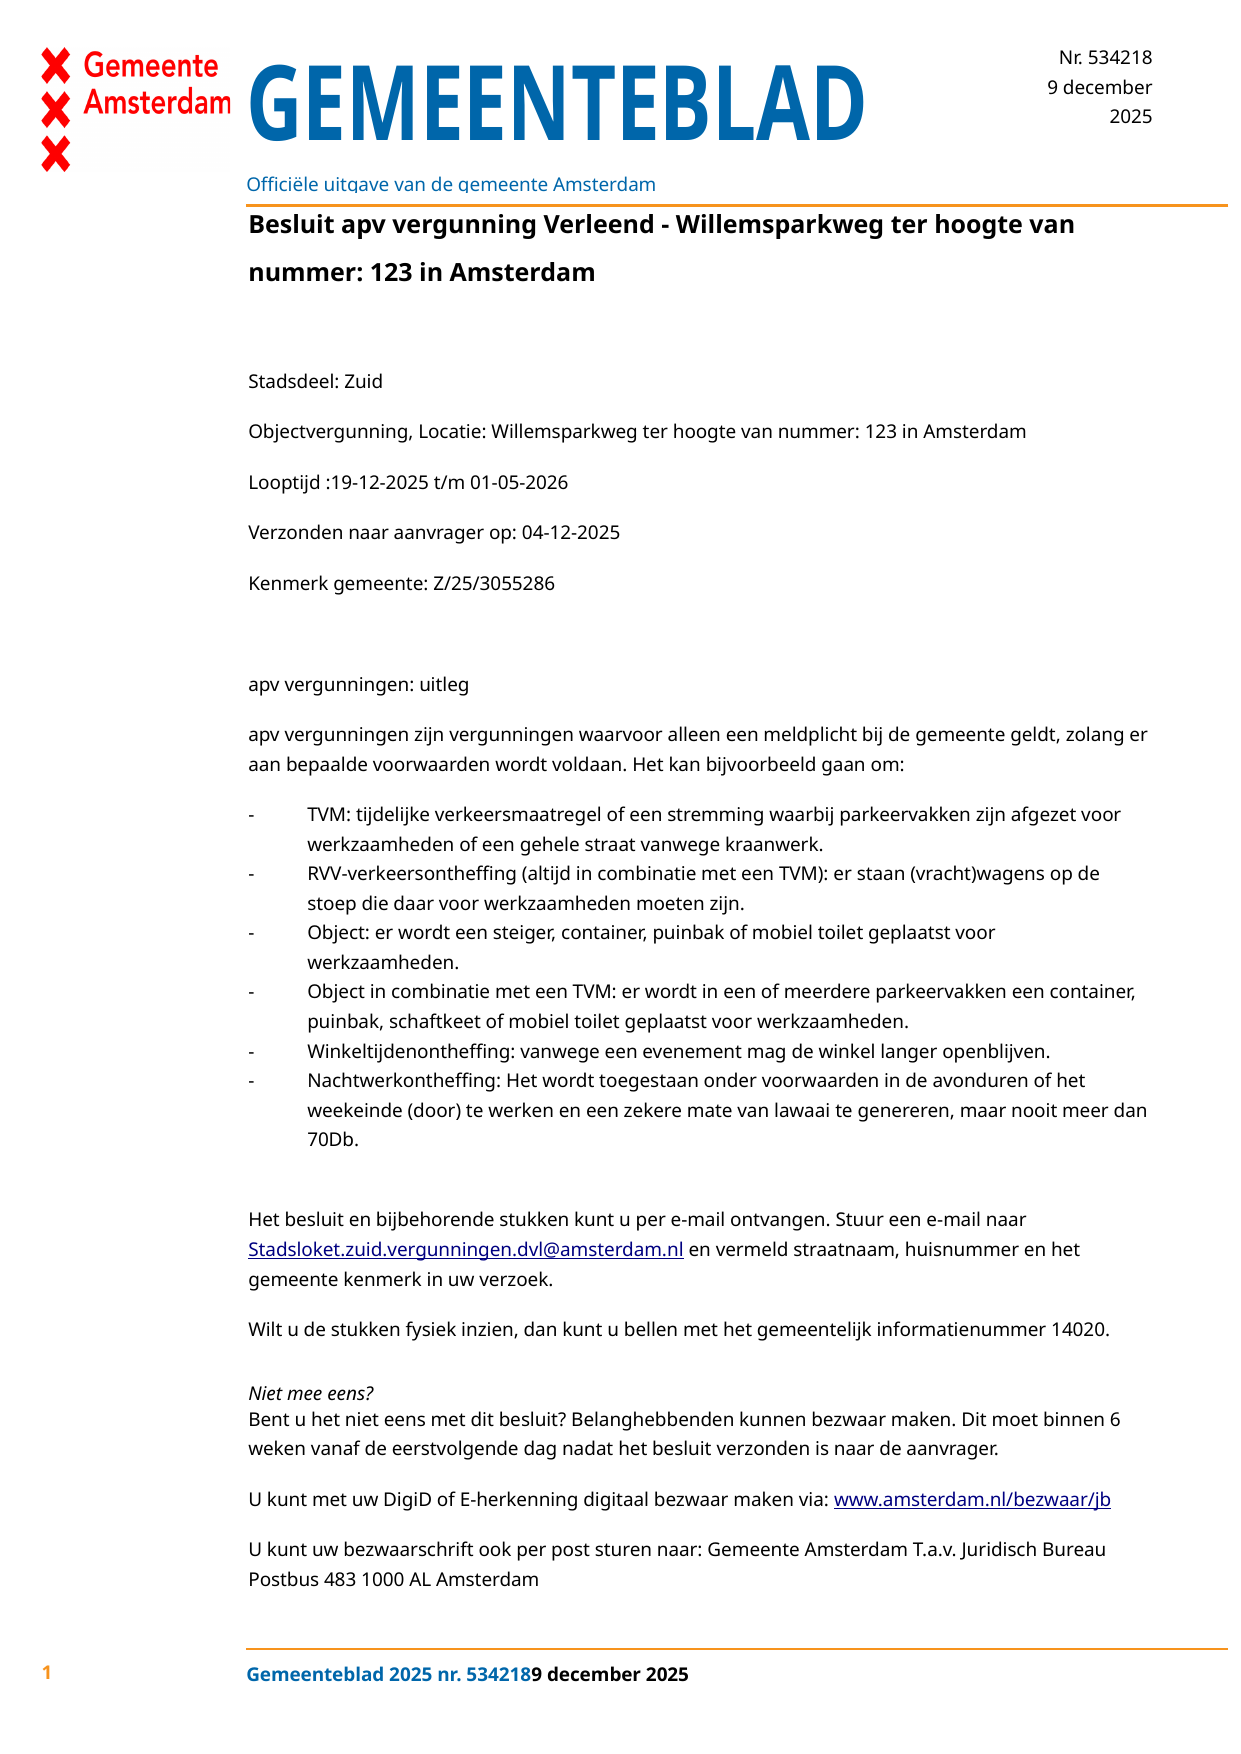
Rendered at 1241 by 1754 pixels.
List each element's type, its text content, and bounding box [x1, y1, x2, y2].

text Niet mee eens? [248, 1380, 1152, 1406]
text Verzonden naar aanvrager op: 04-12-2025 [248, 519, 1152, 545]
text U kunt uw bezwaarschrift ook per post sturen naar: Gemeente Amsterdam T.a.v. Juridisch Bureau Postbus 483 1000 AL Amsterdam [248, 1536, 1152, 1592]
text Bent u het niet eens met dit besluit? Belanghebbenden kunnen bezwaar maken. Dit moet binnen 6 weken vanaf de eerstvolgende dag nadat het besluit verzonden is naar de aanvrager. [248, 1406, 1152, 1461]
text Looptijd :19-12-2025 t/m 01-05-2026 [248, 469, 1152, 495]
list RVV-verkeersontheffing (altijd in combinatie met een TVM): er staan (vracht)wagens op de stoep die daar voor werkzaamheden moeten zijn. [248, 860, 1152, 916]
list Object in combinatie met een TVM: er wordt in een of meerdere parkeervakken een container, puinbak, schaftkeet of mobiel toilet geplaatst voor werkzaamheden. [248, 979, 1152, 1034]
text apv vergunningen zijn vergunningen waarvoor alleen een meldplicht bij de gemeente geldt, zolang er aan bepaalde voorwaarden wordt voldaan. Het kan bijvoorbeeld gaan om: [248, 721, 1152, 777]
text Het besluit en bijbehorende stukken kunt u per e-mail ontvangen. Stuur een e-mail naar Stadsloket.zuid.vergunningen.dvl@amsterdam.nl en vermeld straatnaam, huisnummer en het gemeente kenmerk in uw verzoek. [248, 1207, 1152, 1292]
text Besluit apv vergunning Verleend - Willemsparkweg ter hoogte van nummer: 123 in Amsterdam [248, 207, 1152, 288]
picture [41, 47, 231, 172]
text Wilt u de stukken fysiek inzien, dan kunt u bellen met het gemeentelijk informatienummer 14020. [248, 1316, 1152, 1342]
list Winkeltijdenontheffing: vanwege een evenement mag de winkel langer openblijven. [248, 1038, 1152, 1064]
text U kunt met uw DigiD of E-herkenning digitaal bezwaar maken via: www.amsterdam.nl/bezwaar/jb [248, 1486, 1152, 1512]
list Object: er wordt een steiger, container, puinbak of mobiel toilet geplaatst voor werkzaamheden. [248, 919, 1152, 975]
text Kenmerk gemeente: Z/25/3055286 [248, 570, 1152, 596]
text Stadsdeel: Zuid [248, 368, 1152, 394]
text apv vergunningen: uitleg [248, 671, 1152, 697]
text Objectvergunning, Locatie: Willemsparkweg ter hoogte van nummer: 123 in Amsterdam [248, 419, 1152, 444]
list Nachtwerkontheffing: Het wordt toegestaan onder voorwaarden in de avonduren of het weekeinde (door) te werken en een zekere mate van lawaai te genereren, maar nooit meer dan 70Db. [248, 1067, 1152, 1152]
list TVM: tijdelijke verkeersmaatregel of een stremming waarbij parkeervakken zijn afgezet voor werkzaamheden of een gehele straat vanwege kraanwerk. [248, 801, 1152, 857]
